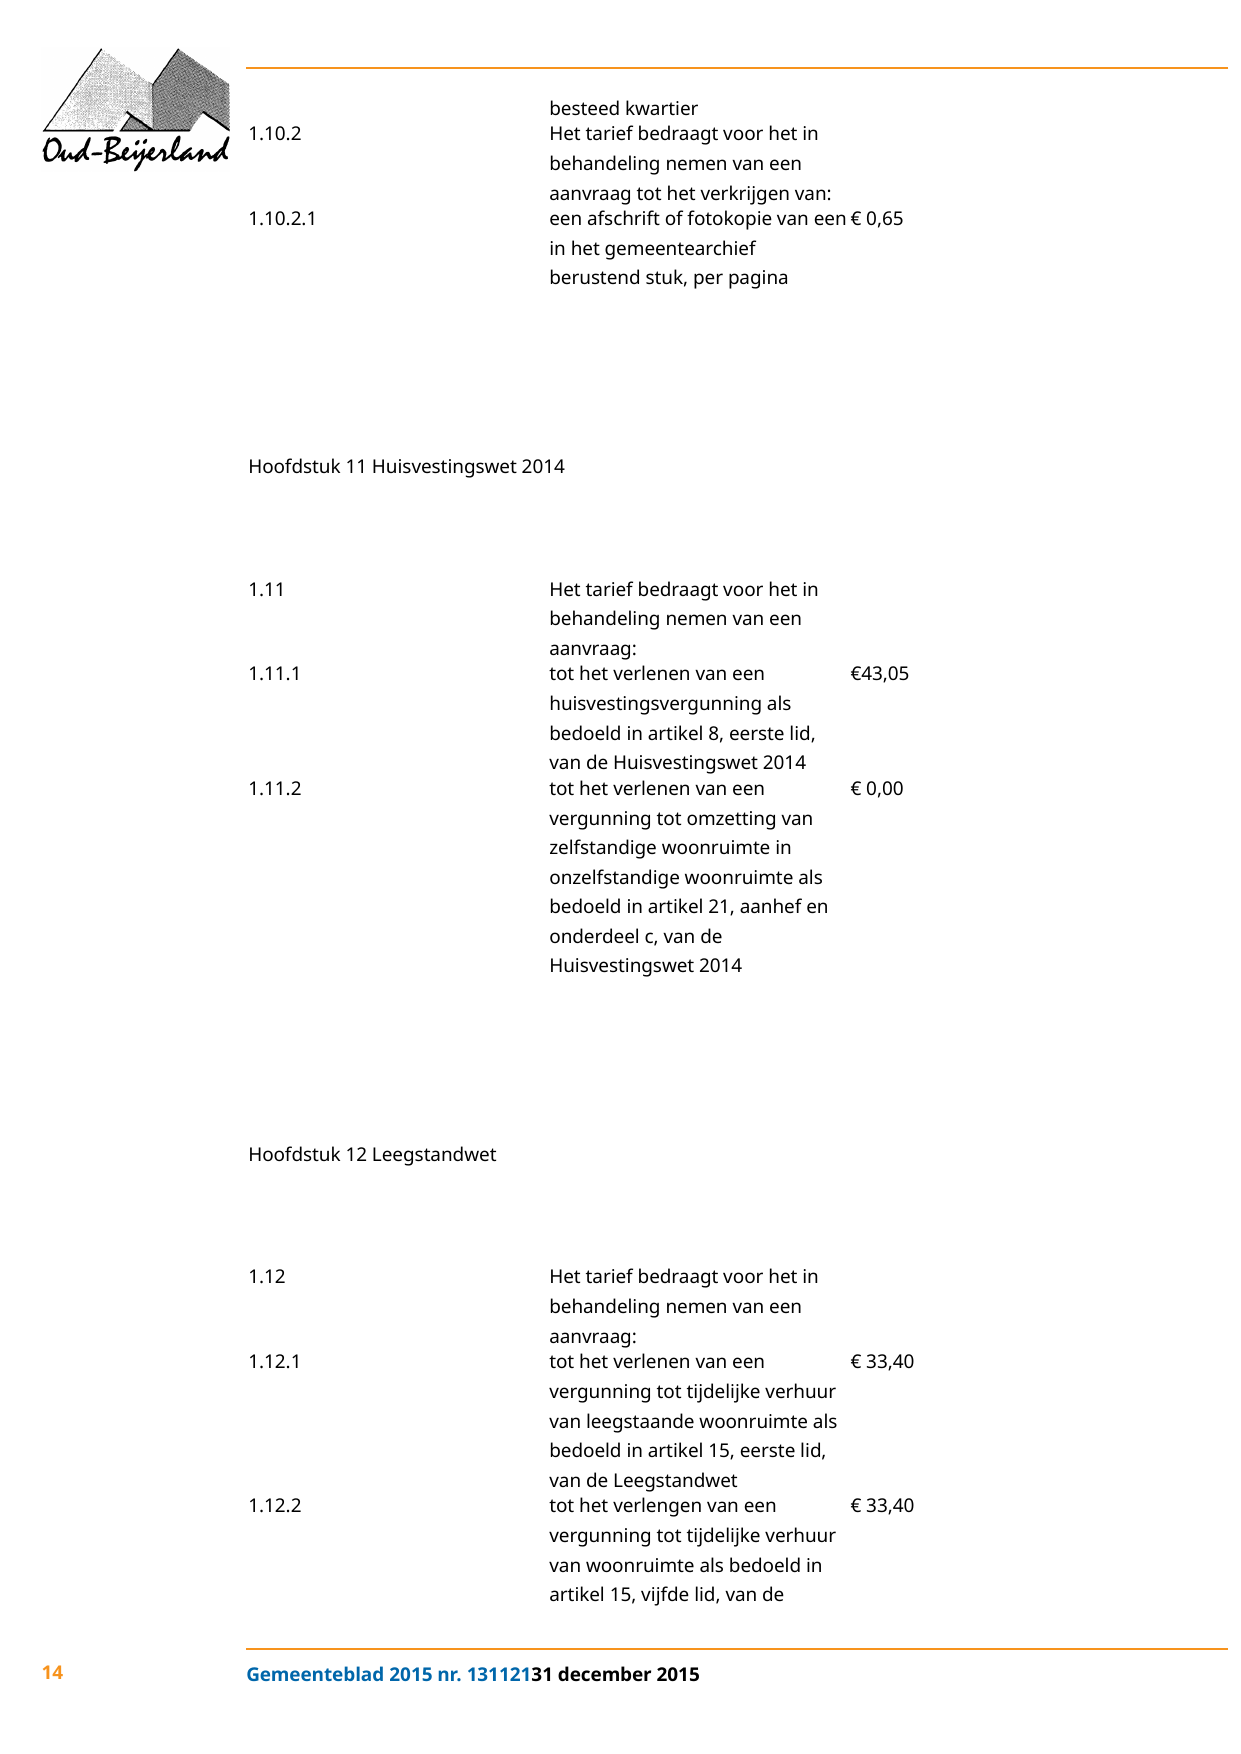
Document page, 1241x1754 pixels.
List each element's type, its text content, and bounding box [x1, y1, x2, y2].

table_header [850, 95, 1152, 121]
table_cell 1.12.2 [248, 1493, 549, 1607]
table_cell tot het verlenen van een vergunning tot tijdelijke verhuur van leegstaande woonruimte als bedoeld in artikel 15, eerste lid, van de Leegstandwet [549, 1349, 850, 1493]
table_header Het tarief bedraagt voor het in behandeling nemen van een aanvraag: [549, 576, 850, 661]
table_cell € 0,00 [850, 775, 1152, 978]
table_cell 1.10.2 [248, 121, 549, 205]
table_cell € 33,40 [850, 1349, 1152, 1493]
table_cell 1.12.1 [248, 1349, 549, 1493]
table_header [850, 1264, 1152, 1349]
table_cell € 33,40 [850, 1493, 1152, 1607]
table_cell tot het verlengen van een vergunning tot tijdelijke verhuur van woonruimte als bedoeld in artikel 15, vijfde lid, van de [549, 1493, 850, 1607]
text Hoofdstuk 12 Leegstandwet [248, 1141, 1152, 1167]
table_cell € 0,65 [850, 205, 1152, 290]
table_cell tot het verlenen van een vergunning tot omzetting van zelfstandige woonruimte in onzelfstandige woonruimte als bedoeld in artikel 21, aanhef en onderdeel c, van de Huisvestingswet 2014 [549, 775, 850, 978]
table_header besteed kwartier [549, 95, 850, 121]
table_header 1.12 [248, 1264, 549, 1349]
table_cell 1.11.2 [248, 775, 549, 978]
picture [41, 47, 231, 172]
text Hoofdstuk 11 Huisvestingswet 2014 [248, 453, 1152, 479]
table_cell €43,05 [850, 661, 1152, 775]
table_cell [850, 121, 1152, 205]
table_header [850, 576, 1152, 661]
table_cell een afschrift of fotokopie van een in het gemeentearchief berustend stuk, per pagina [549, 205, 850, 290]
table_header [248, 95, 549, 121]
table_cell tot het verlenen van een huisvestingsvergunning als bedoeld in artikel 8, eerste lid, van de Huisvestingswet 2014 [549, 661, 850, 775]
table_cell 1.10.2.1 [248, 205, 549, 290]
table_cell Het tarief bedraagt voor het in behandeling nemen van een aanvraag tot het verkrijgen van: [549, 121, 850, 205]
table_header Het tarief bedraagt voor het in behandeling nemen van een aanvraag: [549, 1264, 850, 1349]
table_cell 1.11.1 [248, 661, 549, 775]
table_header 1.11 [248, 576, 549, 661]
